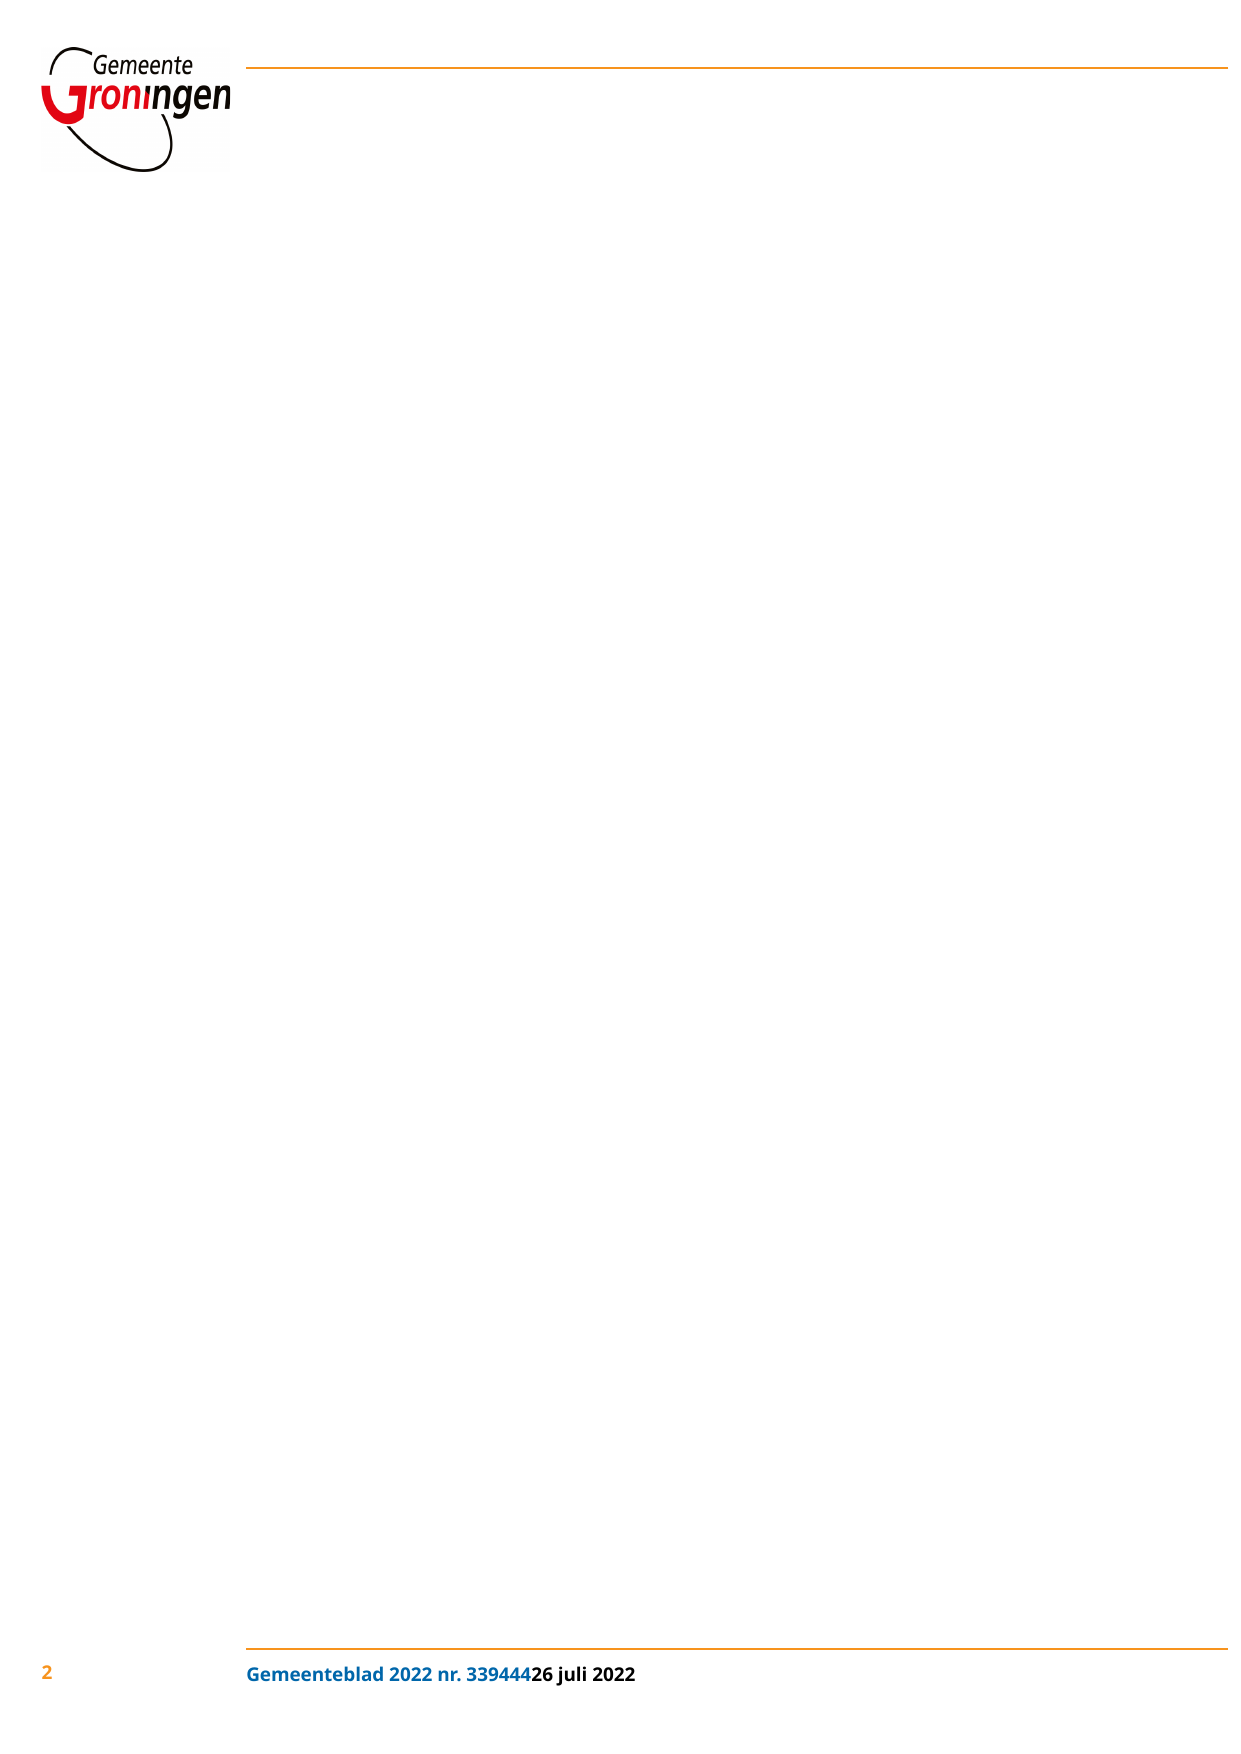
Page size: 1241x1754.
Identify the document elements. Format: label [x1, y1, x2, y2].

picture [41, 47, 231, 172]
